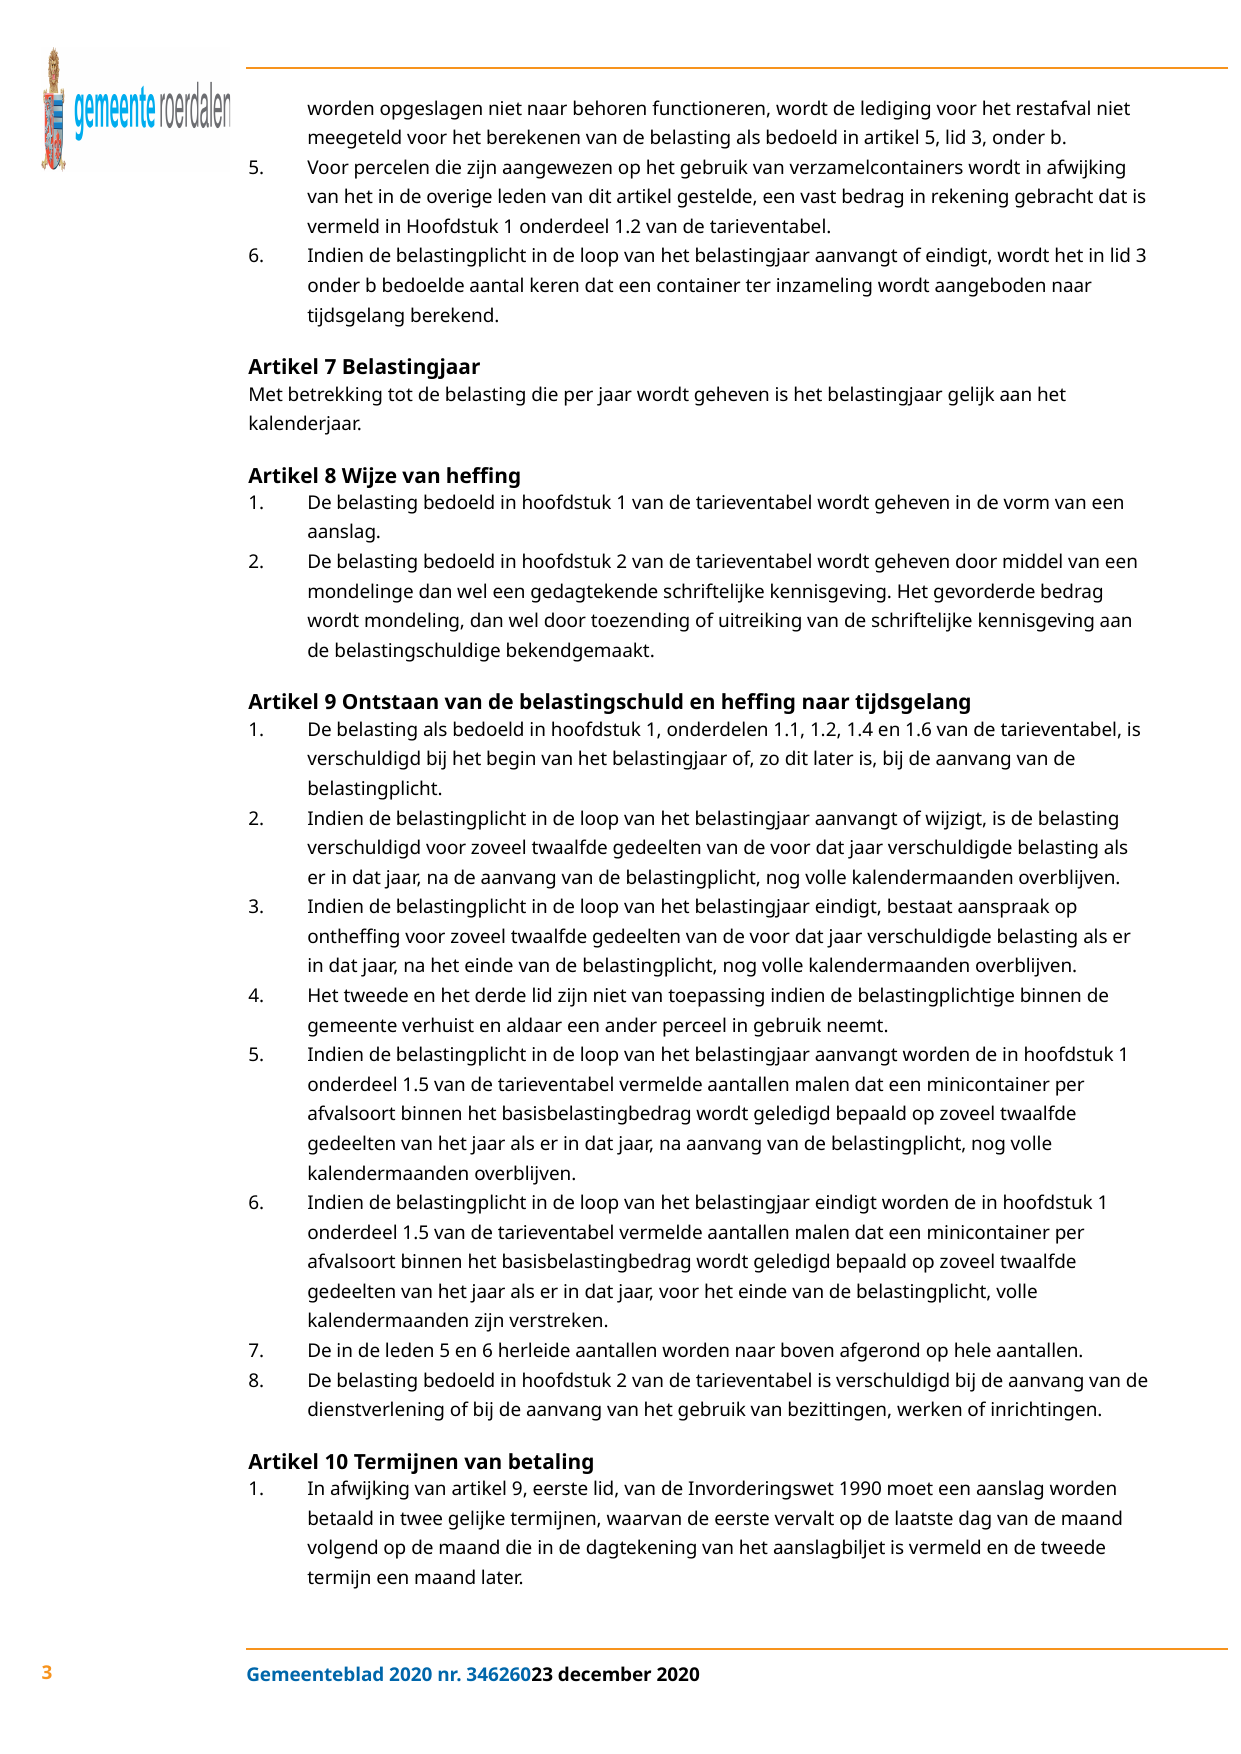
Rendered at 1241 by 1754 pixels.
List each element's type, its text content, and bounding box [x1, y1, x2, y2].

list De in de leden 5 en 6 herleide aantallen worden naar boven afgerond op hele aantallen. [248, 1337, 1152, 1363]
text Artikel 7 Belastingjaar [248, 352, 1152, 381]
list Indien de belastingplicht in de loop van het belastingjaar eindigt, bestaat aanspraak op ontheffing voor zoveel twaalfde gedeelten van de voor dat jaar verschuldigde belasting als er in dat jaar, na het einde van de belastingplicht, nog volle kalendermaanden overblijven. [248, 893, 1152, 978]
picture [41, 47, 231, 172]
list Indien de belastingplicht in de loop van het belastingjaar aanvangt of eindigt, wordt het in lid 3 onder b bedoelde aantal keren dat een container ter inzameling wordt aangeboden naar tijdsgelang berekend. [248, 243, 1152, 328]
list De belasting bedoeld in hoofdstuk 2 van de tarieventabel wordt geheven door middel van een mondelinge dan wel een gedagtekende schriftelijke kennisgeving. Het gevorderde bedrag wordt mondeling, dan wel door toezending of uitreiking van de schriftelijke kennisgeving aan de belastingschuldige bekendgemaakt. [248, 548, 1152, 663]
list Indien de belastingplicht in de loop van het belastingjaar aanvangt worden de in hoofdstuk 1 onderdeel 1.5 van de tarieventabel vermelde aantallen malen dat een minicontainer per afvalsoort binnen het basisbelastingbedrag wordt geledigd bepaald op zoveel twaalfde gedeelten van het jaar als er in dat jaar, na aanvang van de belastingplicht, nog volle kalendermaanden overblijven. [248, 1041, 1152, 1185]
list Het tweede en het derde lid zijn niet van toepassing indien de belastingplichtige binnen de gemeente verhuist en aldaar een ander perceel in gebruik neemt. [248, 982, 1152, 1037]
list Indien de belastingplicht in de loop van het belastingjaar aanvangt of wijzigt, is de belasting verschuldigd voor zoveel twaalfde gedeelten van de voor dat jaar verschuldigde belasting als er in dat jaar, na de aanvang van de belastingplicht, nog volle kalendermaanden overblijven. [248, 805, 1152, 889]
text Artikel 8 Wijze van heffing [248, 461, 1152, 489]
list In afwijking van artikel 9, eerste lid, van de Invorderingswet 1990 moet een aanslag worden betaald in twee gelijke termijnen, waarvan de eerste vervalt op de laatste dag van de maand volgend op de maand die in de dagtekening van het aanslagbiljet is vermeld en de tweede termijn een maand later. [248, 1475, 1152, 1590]
list worden opgeslagen niet naar behoren functioneren, wordt de lediging voor het restafval niet meegeteld voor het berekenen van de belasting als bedoeld in artikel 5, lid 3, onder b. [248, 95, 1152, 150]
list Indien de belastingplicht in de loop van het belastingjaar eindigt worden de in hoofdstuk 1 onderdeel 1.5 van de tarieventabel vermelde aantallen malen dat een minicontainer per afvalsoort binnen het basisbelastingbedrag wordt geledigd bepaald op zoveel twaalfde gedeelten van het jaar als er in dat jaar, voor het einde van de belastingplicht, volle kalendermaanden zijn verstreken. [248, 1189, 1152, 1333]
list De belasting bedoeld in hoofdstuk 1 van de tarieventabel wordt geheven in de vorm van een aanslag. [248, 489, 1152, 544]
text Artikel 10 Termijnen van betaling [248, 1447, 1152, 1475]
list De belasting als bedoeld in hoofdstuk 1, onderdelen 1.1, 1.2, 1.4 en 1.6 van de tarieventabel, is verschuldigd bij het begin van het belastingjaar of, zo dit later is, bij de aanvang van de belastingplicht. [248, 716, 1152, 801]
list De belasting bedoeld in hoofdstuk 2 van de tarieventabel is verschuldigd bij de aanvang van de dienstverlening of bij de aanvang van het gebruik van bezittingen, werken of inrichtingen. [248, 1367, 1152, 1422]
list Voor percelen die zijn aangewezen op het gebruik van verzamelcontainers wordt in afwijking van het in de overige leden van dit artikel gestelde, een vast bedrag in rekening gebracht dat is vermeld in Hoofdstuk 1 onderdeel 1.2 van de tarieventabel. [248, 154, 1152, 239]
text Artikel 9 Ontstaan van de belastingschuld en heffing naar tijdsgelang [248, 687, 1152, 716]
text Met betrekking tot de belasting die per jaar wordt geheven is het belastingjaar gelijk aan het kalenderjaar. [248, 381, 1152, 436]
